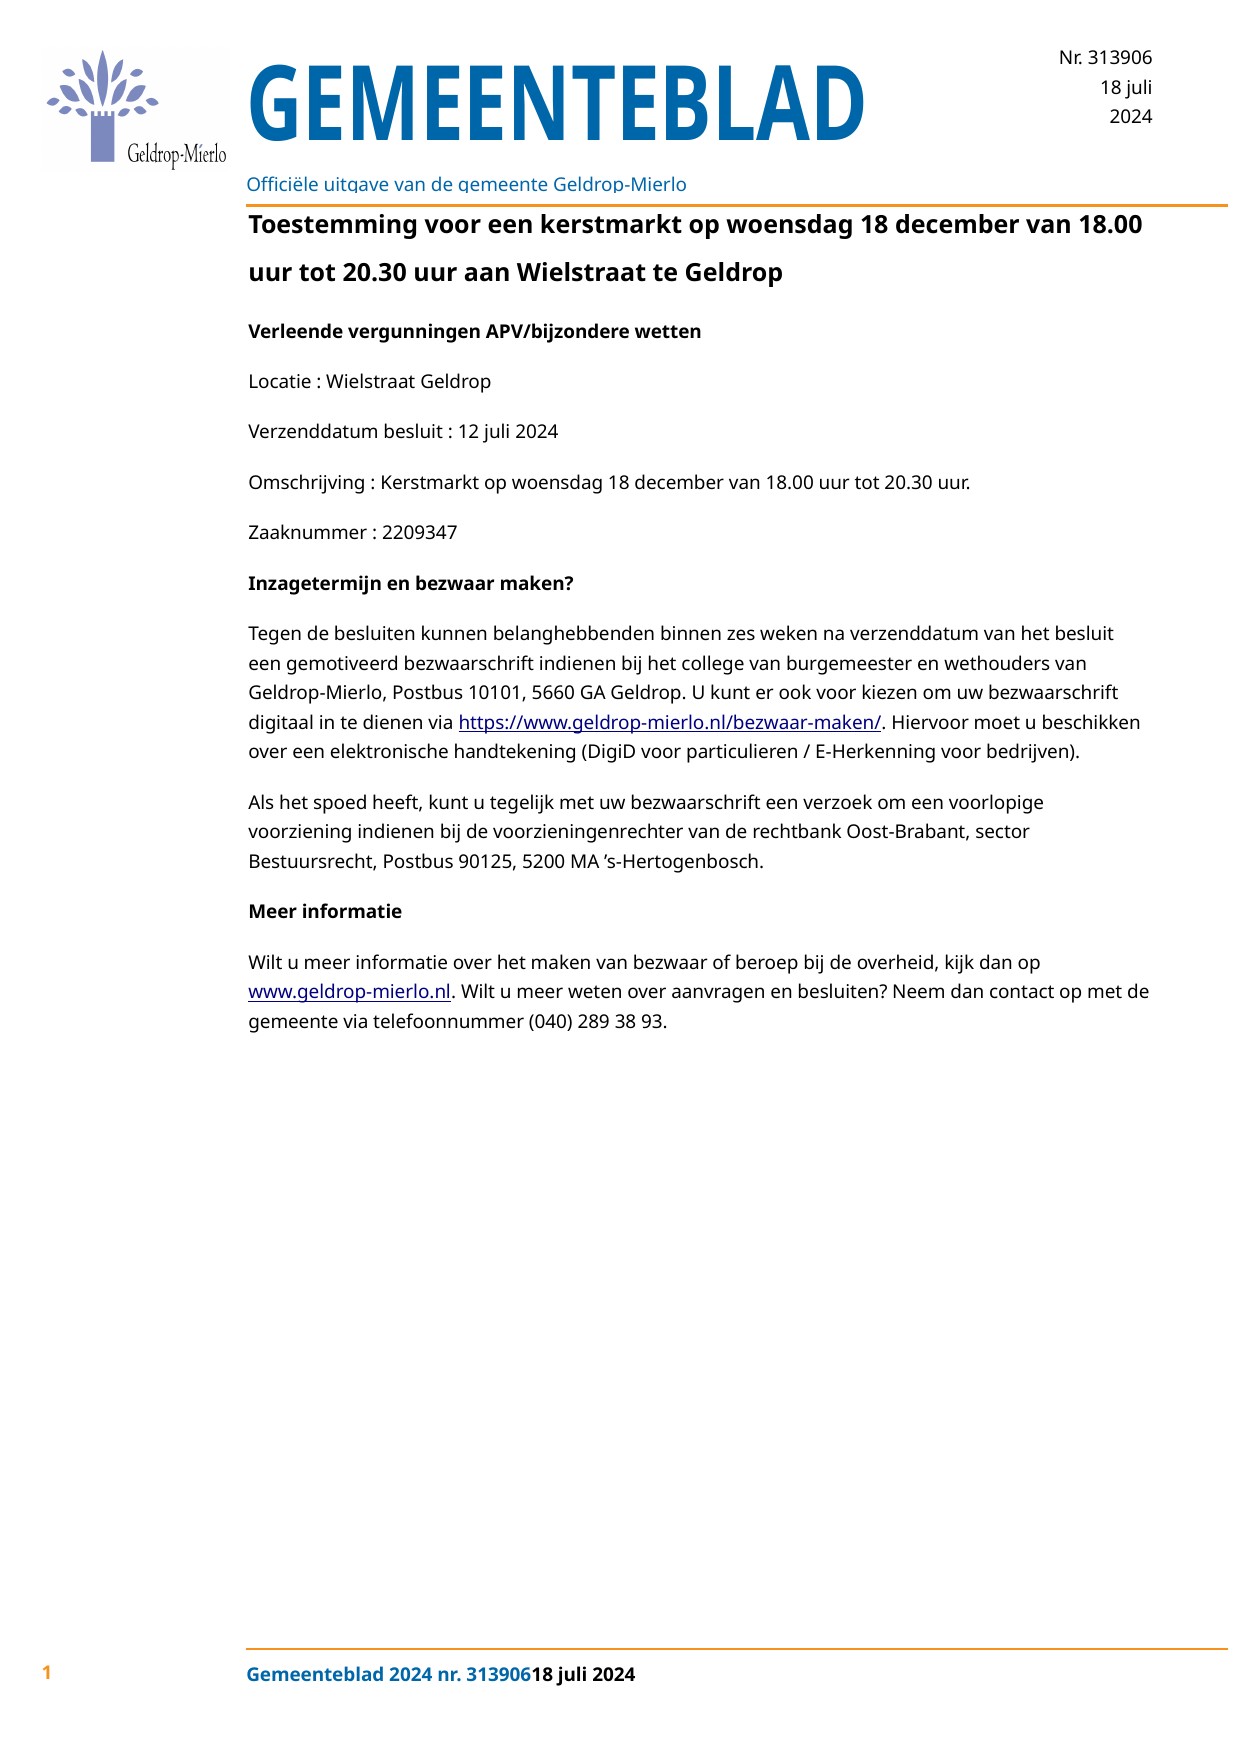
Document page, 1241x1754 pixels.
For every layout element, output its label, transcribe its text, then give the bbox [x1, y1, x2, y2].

text Verzenddatum besluit : 12 juli 2024 [248, 419, 1152, 444]
text Wilt u meer informatie over het maken van bezwaar of beroep bij de overheid, kijk dan op www.geldrop-mierlo.nl. Wilt u meer weten over aanvragen en besluiten? Neem dan contact op met de gemeente via telefoonnummer (040) 289 38 93. [248, 949, 1152, 1034]
text Verleende vergunningen APV/bijzondere wetten [248, 318, 1152, 344]
text Toestemming voor een kerstmarkt op woensdag 18 december van 18.00 uur tot 20.30 uur aan Wielstraat te Geldrop [248, 207, 1152, 288]
text Meer informatie [248, 899, 1152, 924]
text Inzagetermijn en bezwaar maken? [248, 570, 1152, 596]
text Zaaknummer : 2209347 [248, 519, 1152, 545]
text Omschrijving : Kerstmarkt op woensdag 18 december van 18.00 uur tot 20.30 uur. [248, 469, 1152, 495]
text Als het spoed heeft, kunt u tegelijk met uw bezwaarschrift een verzoek om een voorlopige voorziening indienen bij de voorzieningenrechter van de rechtbank Oost-Brabant, sector Bestuursrecht, Postbus 90125, 5200 MA ’s-Hertogenbosch. [248, 789, 1152, 874]
text Tegen de besluiten kunnen belanghebbenden binnen zes weken na verzenddatum van het besluit een gemotiveerd bezwaarschrift indienen bij het college van burgemeester en wethouders van Geldrop-Mierlo, Postbus 10101, 5660 GA Geldrop. U kunt er ook voor kiezen om uw bezwaarschrift digitaal in te dienen via https://www.geldrop-mierlo.nl/bezwaar-maken/. Hiervoor moet u beschikken over een elektronische handtekening (DigiD voor particulieren / E-Herkenning voor bedrijven). [248, 620, 1152, 764]
picture [41, 47, 231, 172]
text Locatie : Wielstraat Geldrop [248, 368, 1152, 394]
